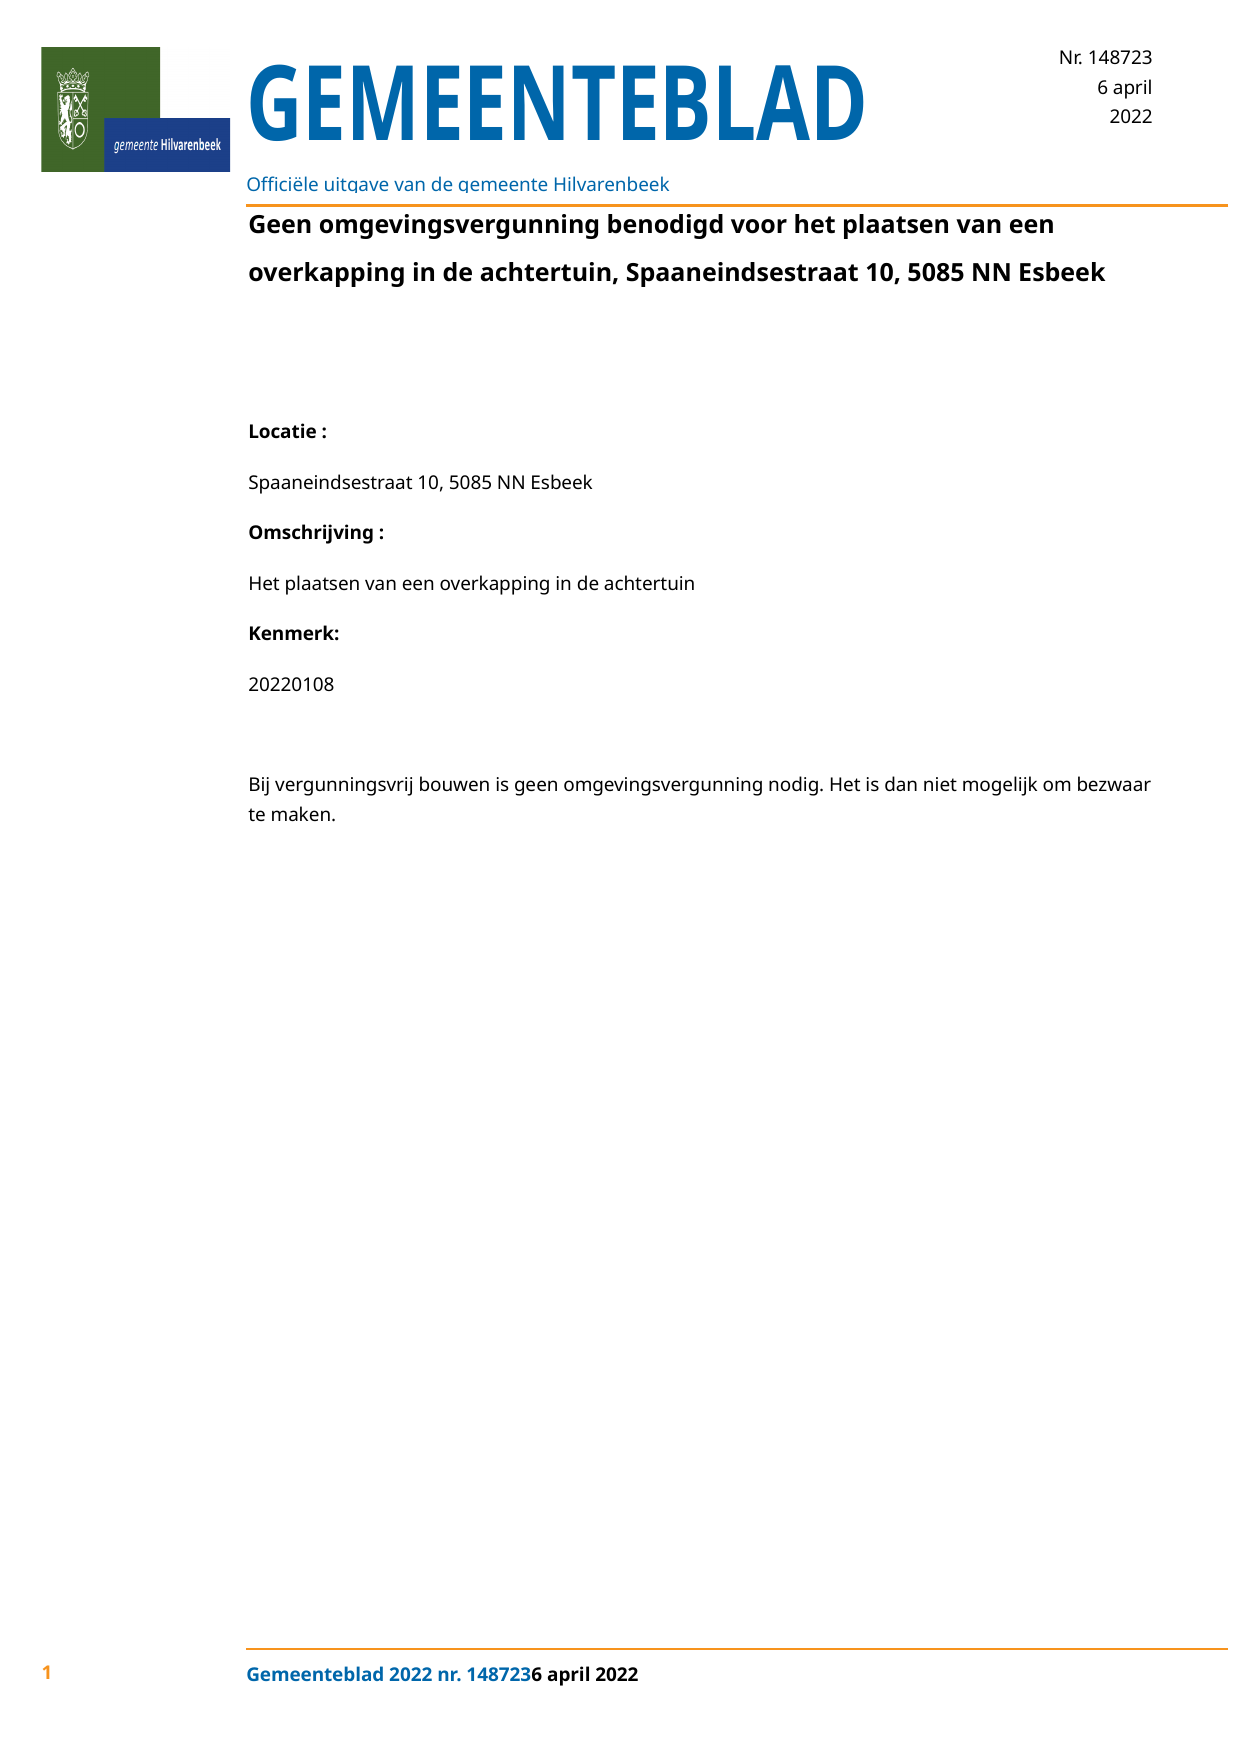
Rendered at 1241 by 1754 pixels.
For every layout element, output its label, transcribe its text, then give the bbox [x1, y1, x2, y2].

text Kenmerk: [248, 620, 1152, 646]
text Omschrijving : [248, 519, 1152, 545]
text Locatie : [248, 419, 1152, 444]
text Het plaatsen van een overkapping in de achtertuin [248, 570, 1152, 596]
text Bij vergunningsvrij bouwen is geen omgevingsvergunning nodig. Het is dan niet mogelijk om bezwaar te maken. [248, 772, 1152, 827]
picture [41, 47, 231, 172]
text 20220108 [248, 671, 1152, 697]
text Geen omgevingsvergunning benodigd voor het plaatsen van een overkapping in de achtertuin, Spaaneindsestraat 10, 5085 NN Esbeek [248, 207, 1152, 288]
text Spaaneindsestraat 10, 5085 NN Esbeek [248, 469, 1152, 495]
